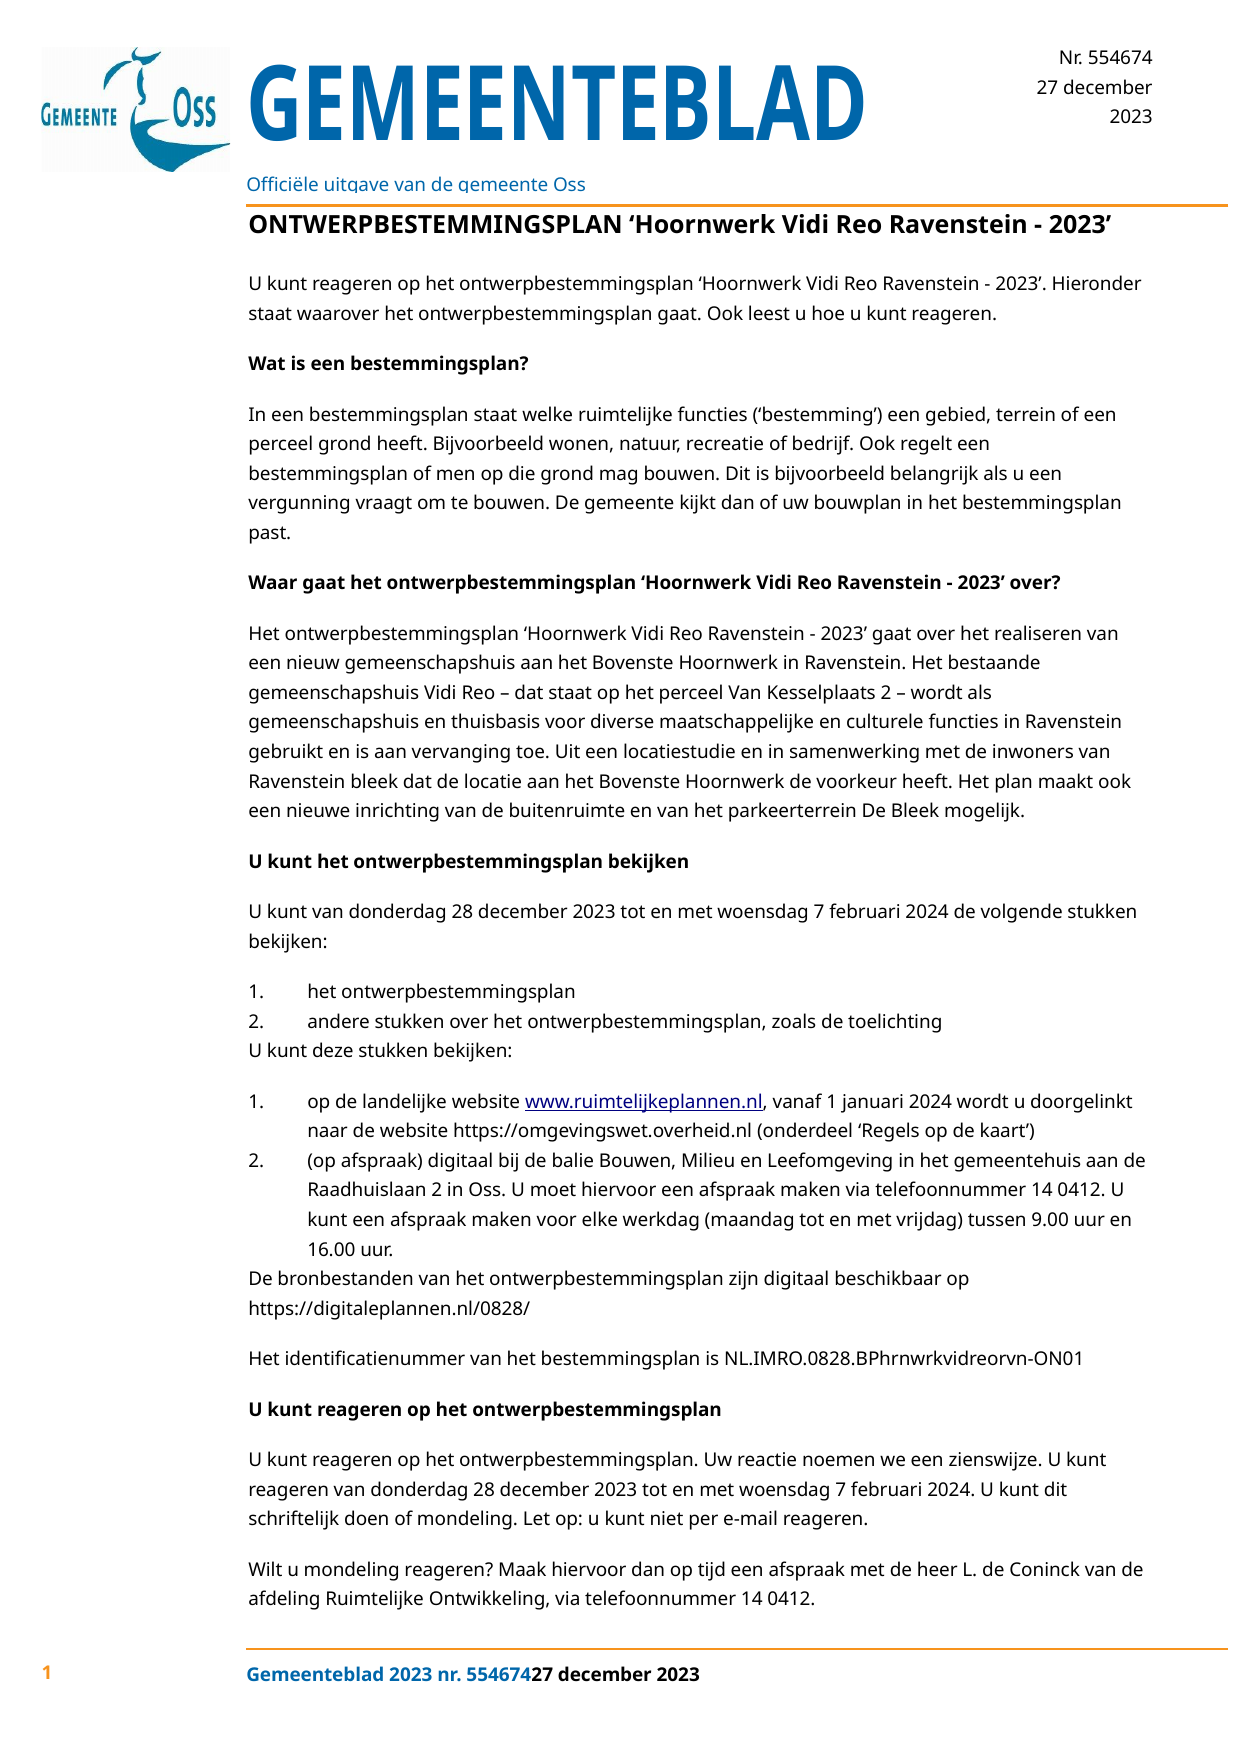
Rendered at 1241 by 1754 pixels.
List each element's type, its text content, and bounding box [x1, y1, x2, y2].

text U kunt reageren op het ontwerpbestemmingsplan [248, 1396, 1152, 1421]
list (op afspraak) digitaal bij de balie Bouwen, Milieu en Leefomgeving in het gemeentehuis aan de Raadhuislaan 2 in Oss. U moet hiervoor een afspraak maken via telefoonnummer 14 0412. U kunt een afspraak maken voor elke werkdag (maandag tot en met vrijdag) tussen 9.00 uur en 16.00 uur. [248, 1147, 1152, 1261]
text U kunt reageren op het ontwerpbestemmingsplan. Uw reactie noemen we een zienswijze. U kunt reageren van donderdag 28 december 2023 tot en met woensdag 7 februari 2024. U kunt dit schriftelijk doen of mondeling. Let op: u kunt niet per e-mail reageren. [248, 1446, 1152, 1531]
list het ontwerpbestemmingsplan [248, 978, 1152, 1004]
text U kunt van donderdag 28 december 2023 tot en met woensdag 7 februari 2024 de volgende stukken bekijken: [248, 898, 1152, 953]
list op de landelijke website www.ruimtelijkeplannen.nl, vanaf 1 januari 2024 wordt u doorgelinkt naar de website https://omgevingswet.overheid.nl (onderdeel ‘Regels op de kaart’) [248, 1088, 1152, 1143]
text De bronbestanden van het ontwerpbestemmingsplan zijn digitaal beschikbaar op https://digitaleplannen.nl/0828/ [248, 1265, 1152, 1321]
text In een bestemmingsplan staat welke ruimtelijke functies (‘bestemming’) een gebied, terrein of een perceel grond heeft. Bijvoorbeeld wonen, natuur, recreatie of bedrijf. Ook regelt een bestemmingsplan of men op die grond mag bouwen. Dit is bijvoorbeeld belangrijk als u een vergunning vraagt om te bouwen. De gemeente kijkt dan of uw bouwplan in het bestemmingsplan past. [248, 401, 1152, 545]
text ONTWERPBESTEMMINGSPLAN ‘Hoornwerk Vidi Reo Ravenstein - 2023’ [248, 207, 1152, 241]
text Het identificatienummer van het bestemmingsplan is NL.IMRO.0828.BPhrnwrkvidreorvn-ON01 [248, 1345, 1152, 1371]
text Waar gaat het ontwerpbestemmingsplan ‘Hoornwerk Vidi Reo Ravenstein - 2023’ over? [248, 569, 1152, 595]
list andere stukken over het ontwerpbestemmingsplan, zoals de toelichting [248, 1008, 1152, 1033]
text U kunt het ontwerpbestemmingsplan bekijken [248, 848, 1152, 873]
text U kunt deze stukken bekijken: [248, 1037, 1152, 1063]
text Het ontwerpbestemmingsplan ‘Hoornwerk Vidi Reo Ravenstein - 2023’ gaat over het realiseren van een nieuw gemeenschapshuis aan het Bovenste Hoornwerk in Ravenstein. Het bestaande gemeenschapshuis Vidi Reo – dat staat op het perceel Van Kesselplaats 2 – wordt als gemeenschapshuis en thuisbasis voor diverse maatschappelijke en culturele functies in Ravenstein gebruikt en is aan vervanging toe. Uit een locatiestudie en in samenwerking met de inwoners van Ravenstein bleek dat de locatie aan het Bovenste Hoornwerk de voorkeur heeft. Het plan maakt ook een nieuwe inrichting van de buitenruimte en van het parkeerterrein De Bleek mogelijk. [248, 620, 1152, 823]
text U kunt reageren op het ontwerpbestemmingsplan ‘Hoornwerk Vidi Reo Ravenstein - 2023’. Hieronder staat waarover het ontwerpbestemmingsplan gaat. Ook leest u hoe u kunt reageren. [248, 270, 1152, 326]
text Wilt u mondeling reageren? Maak hiervoor dan op tijd een afspraak met de heer L. de Coninck van de afdeling Ruimtelijke Ontwikkeling, via telefoonnummer 14 0412. [248, 1556, 1152, 1611]
picture [41, 47, 231, 172]
text Wat is een bestemmingsplan? [248, 350, 1152, 376]
